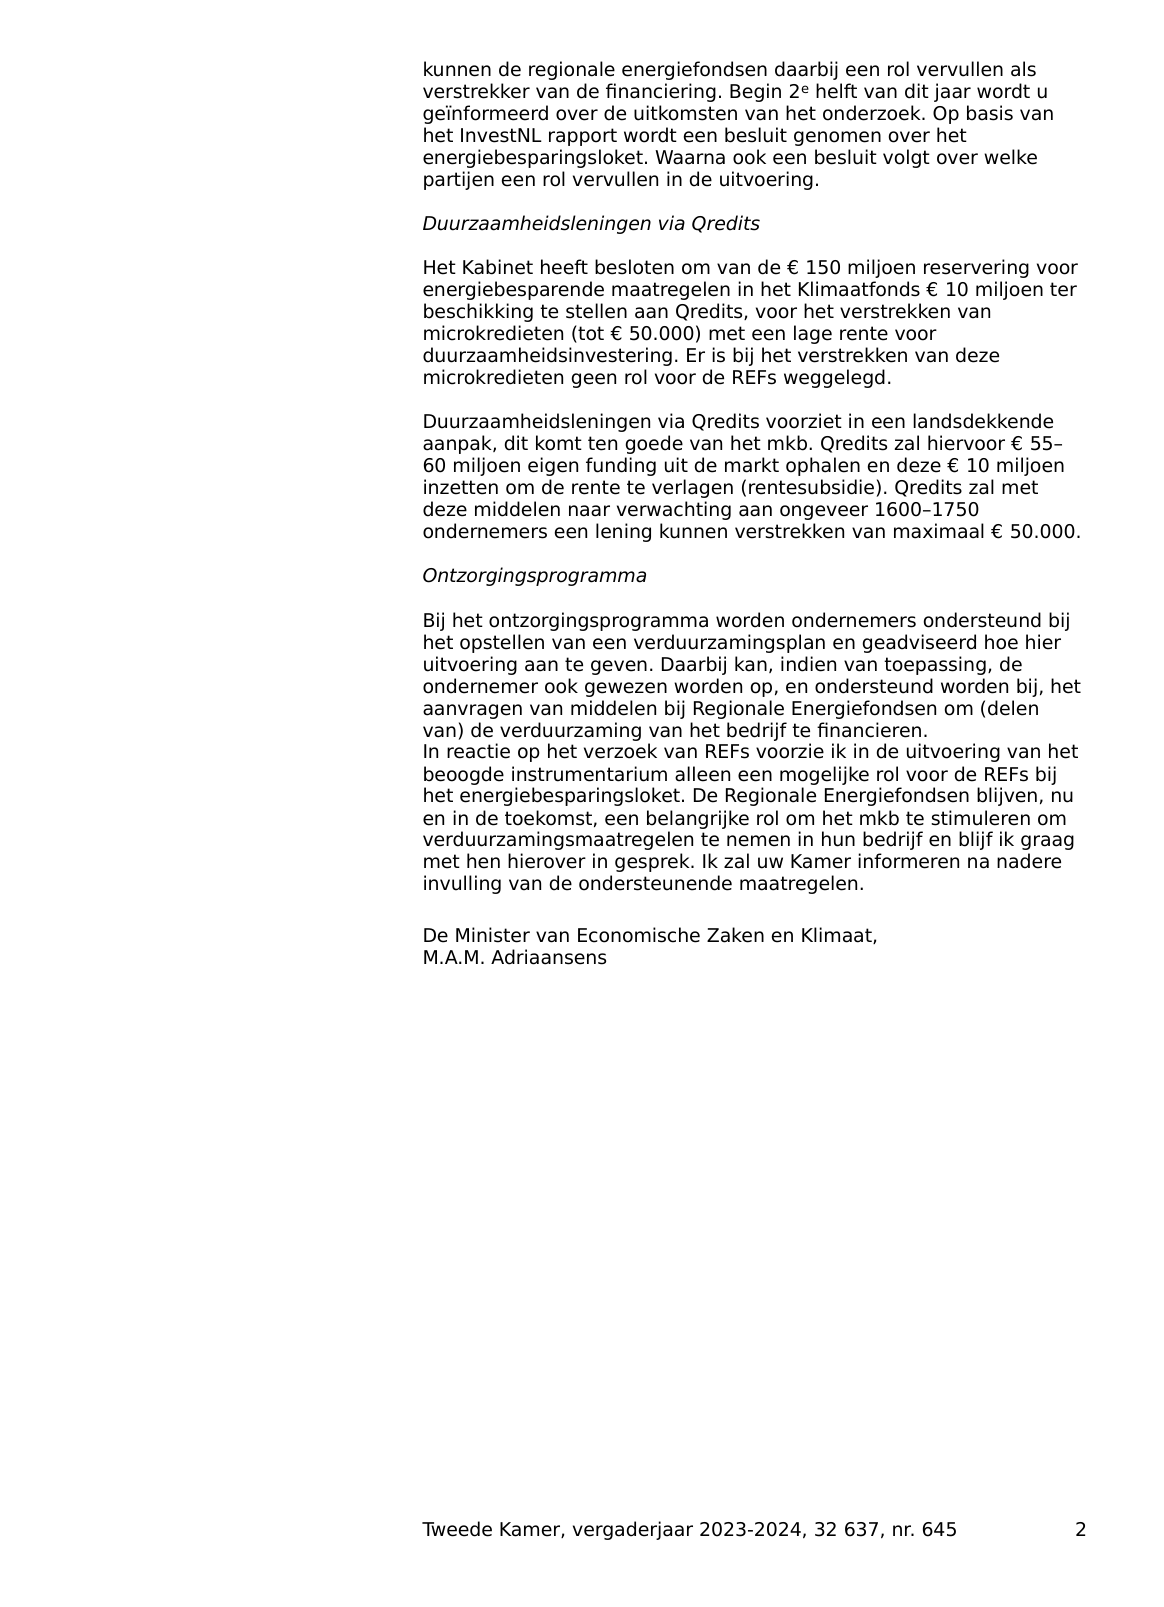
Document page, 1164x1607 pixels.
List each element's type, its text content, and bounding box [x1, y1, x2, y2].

text kunnen de regionale energiefondsen daarbij een rol vervullen als verstrekker van de financiering. Begin 2e helft van dit jaar wordt u geïnformeerd over de uitkomsten van het onderzoek. Op basis van het InvestNL rapport wordt een besluit genomen over het energiebesparingsloket. Waarna ook een besluit volgt over welke partijen een rol vervullen in de uitvoering. [422, 59, 1087, 191]
text Bij het ontzorgingsprogramma worden ondernemers ondersteund bij het opstellen van een verduurzamingsplan en geadviseerd hoe hier uitvoering aan te geven. Daarbij kan, indien van toepassing, de ondernemer ook gewezen worden op, en ondersteund worden bij, het aanvragen van middelen bij Regionale Energiefondsen om (delen van) de verduurzaming van het bedrijf te financieren. [422, 609, 1087, 741]
text Duurzaamheidsleningen via Qredits voorziet in een landsdekkende aanpak, dit komt ten goede van het mkb. Qredits zal hiervoor € 55–60 miljoen eigen funding uit de markt ophalen en deze € 10 miljoen inzetten om de rente te verlagen (rentesubsidie). Qredits zal met deze middelen naar verwachting aan ongeveer 1600–1750 ondernemers een lening kunnen verstrekken van maximaal € 50.000. [422, 411, 1087, 543]
text De Minister van Economische Zaken en Klimaat, M.A.M. Adriaansens [422, 925, 1087, 969]
text In reactie op het verzoek van REFs voorzie ik in de uitvoering van het beoogde instrumentarium alleen een mogelijke rol voor de REFs bij het energiebesparingsloket. De Regionale Energiefondsen blijven, nu en in de toekomst, een belangrijke rol om het mkb te stimuleren om verduurzamingsmaatregelen te nemen in hun bedrijf en blijf ik graag met hen hierover in gesprek. Ik zal uw Kamer informeren na nadere invulling van de ondersteunende maatregelen. [422, 741, 1087, 895]
text Het Kabinet heeft besloten om van de € 150 miljoen reservering voor energiebesparende maatregelen in het Klimaatfonds € 10 miljoen ter beschikking te stellen aan Qredits, voor het verstrekken van microkredieten (tot € 50.000) met een lage rente voor duurzaamheidsinvestering. Er is bij het verstrekken van deze microkredieten geen rol voor de REFs weggelegd. [422, 257, 1087, 389]
subtitle Duurzaamheidsleningen via Qredits [422, 213, 1087, 235]
subtitle Ontzorgingsprogramma [422, 565, 1087, 587]
